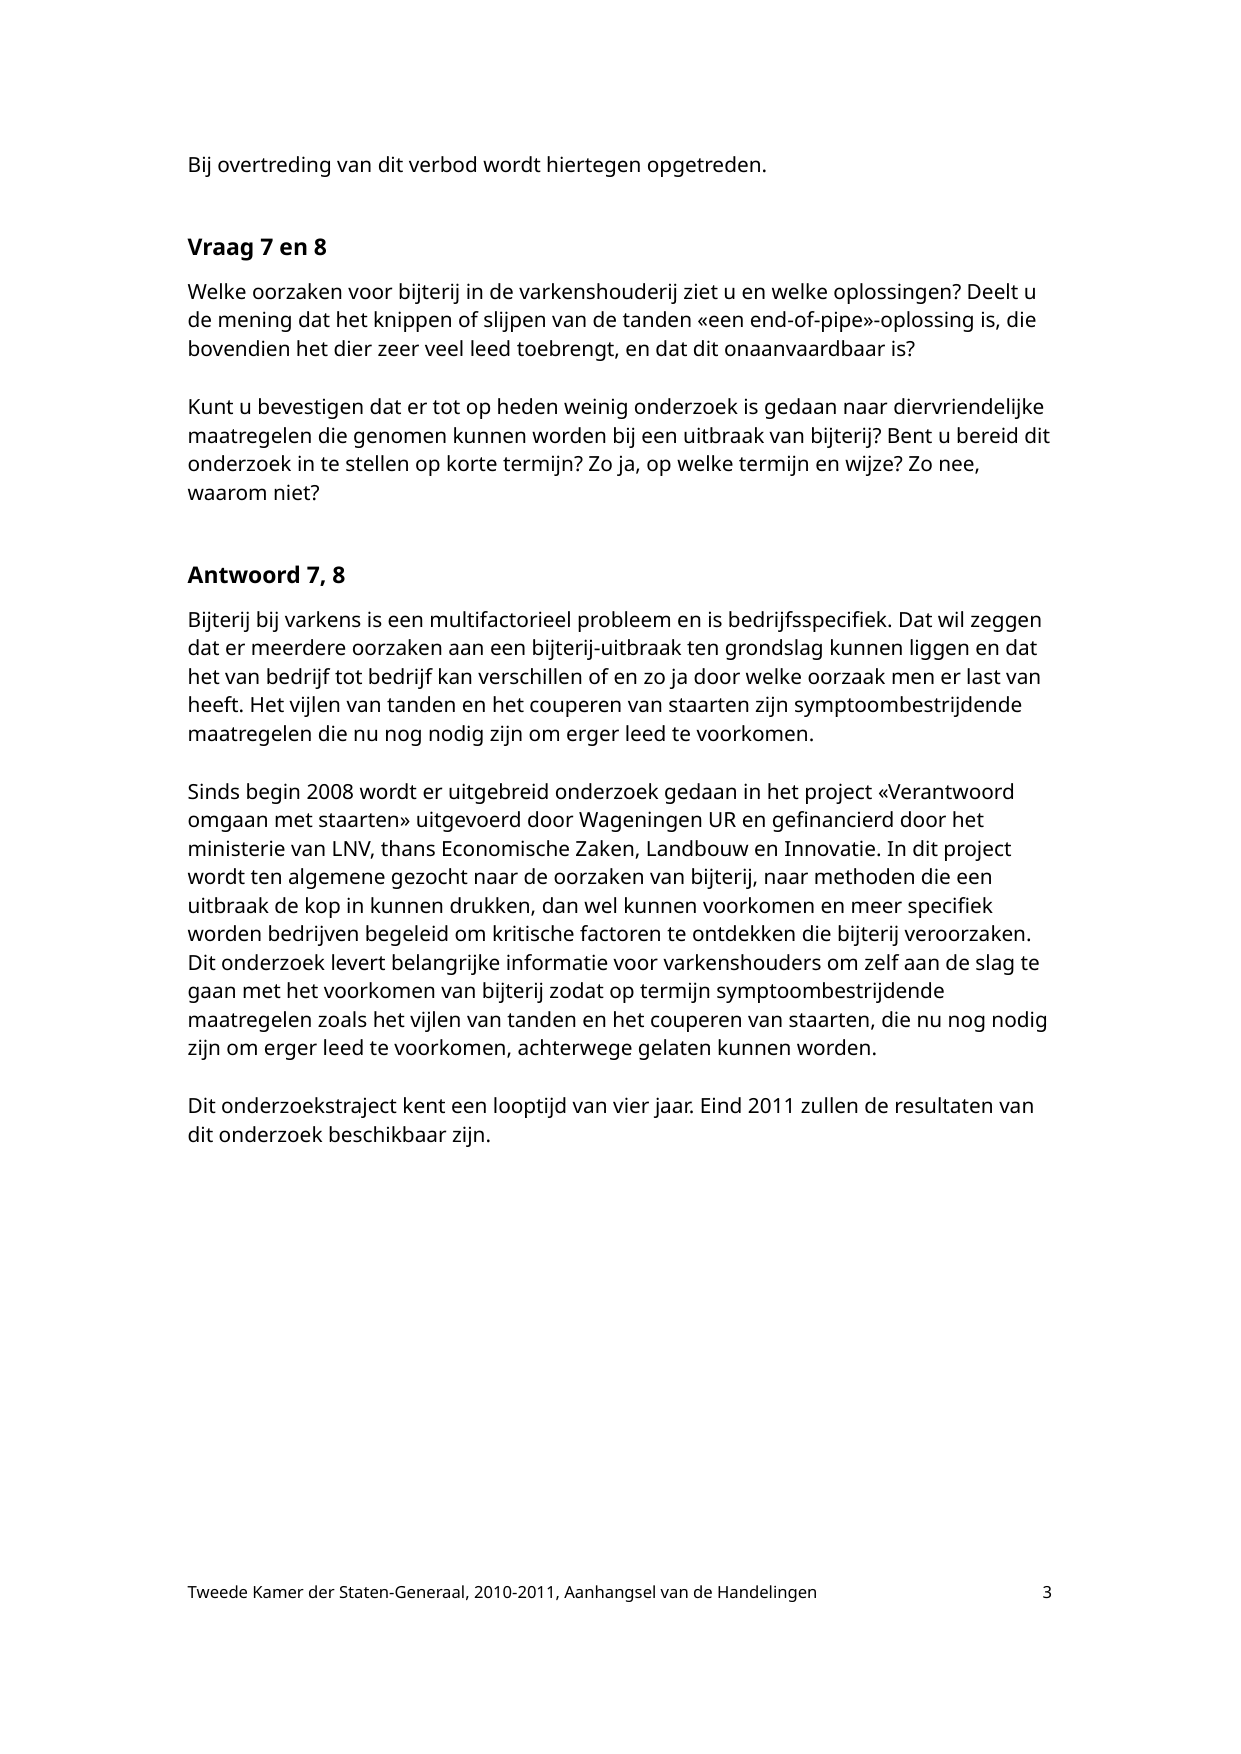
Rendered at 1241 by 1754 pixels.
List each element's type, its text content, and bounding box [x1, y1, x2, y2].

subtitle Vraag 7 en 8 [187, 231, 1053, 262]
subtitle Antwoord 7, 8 [187, 559, 1053, 590]
text Welke oorzaken voor bijterij in de varkenshouderij ziet u en welke oplossingen? Deelt u de mening dat het knippen of slijpen van de tanden «een end-of-pipe»-oplossing is, die bovendien het dier zeer veel leed toebrengt, en dat dit onaanvaardbaar is? [187, 277, 1053, 362]
text Bijterij bij varkens is een multifactorieel probleem en is bedrijfsspecifiek. Dat wil zeggen dat er meerdere oorzaken aan een bijterij-uitbraak ten grondslag kunnen liggen en dat het van bedrijf tot bedrijf kan verschillen of en zo ja door welke oorzaak men er last van heeft. Het vijlen van tanden en het couperen van staarten zijn symptoombestrijdende maatregelen die nu nog nodig zijn om erger leed te voorkomen. [187, 605, 1053, 747]
text Kunt u bevestigen dat er tot op heden weinig onderzoek is gedaan naar diervriendelijke maatregelen die genomen kunnen worden bij een uitbraak van bijterij? Bent u bereid dit onderzoek in te stellen op korte termijn? Zo ja, op welke termijn en wijze? Zo nee, waarom niet? [187, 392, 1053, 506]
text Sinds begin 2008 wordt er uitgebreid onderzoek gedaan in het project «Verantwoord omgaan met staarten» uitgevoerd door Wageningen UR en gefinancierd door het ministerie van LNV, thans Economische Zaken, Landbouw en Innovatie. In dit project wordt ten algemene gezocht naar de oorzaken van bijterij, naar methoden die een uitbraak de kop in kunnen drukken, dan wel kunnen voorkomen en meer specifiek worden bedrijven begeleid om kritische factoren te ontdekken die bijterij veroorzaken. Dit onderzoek levert belangrijke informatie voor varkenshouders om zelf aan de slag te gaan met het voorkomen van bijterij zodat op termijn symptoombestrijdende maatregelen zoals het vijlen van tanden en het couperen van staarten, die nu nog nodig zijn om erger leed te voorkomen, achterwege gelaten kunnen worden. [187, 777, 1053, 1062]
text Bij overtreding van dit verbod wordt hiertegen opgetreden. [187, 150, 1053, 178]
text Dit onderzoekstraject kent een looptijd van vier jaar. Eind 2011 zullen de resultaten van dit onderzoek beschikbaar zijn. [187, 1092, 1053, 1148]
